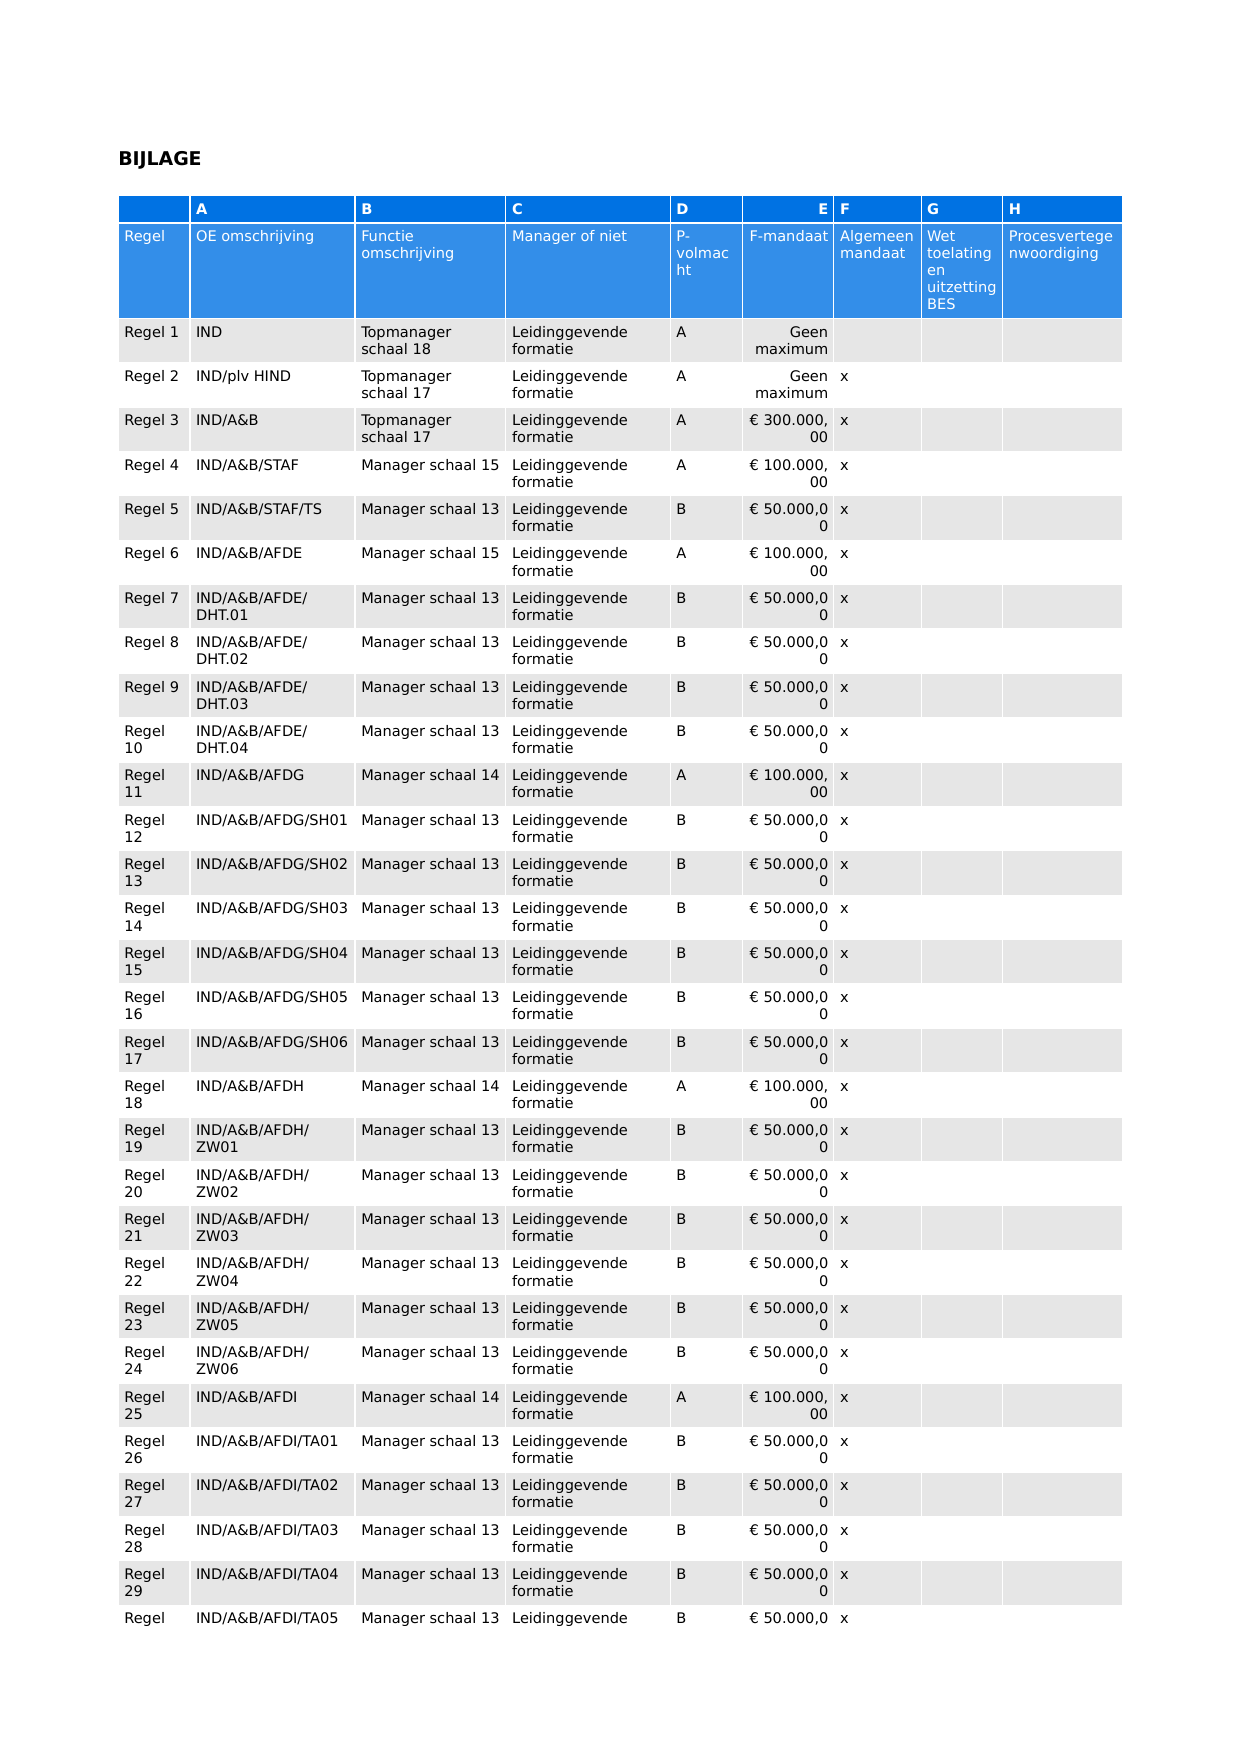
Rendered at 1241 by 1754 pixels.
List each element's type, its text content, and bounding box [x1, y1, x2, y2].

table_cell Manager schaal 13 [356, 1340, 505, 1383]
table_cell [922, 1606, 1002, 1632]
table_cell Regel 11 [119, 763, 189, 806]
table_cell B [671, 985, 742, 1028]
table_header A [191, 196, 354, 222]
table_cell B [671, 674, 742, 717]
table_cell Regel 2 [119, 363, 189, 407]
table_cell B [671, 496, 742, 540]
table_cell Manager schaal 13 [356, 1561, 505, 1605]
table_cell Manager schaal 13 [356, 1029, 505, 1072]
table_cell x [834, 1073, 921, 1117]
table_cell [922, 408, 1002, 451]
table_cell € 50.000,00 [743, 1517, 833, 1560]
table_cell [922, 1473, 1002, 1516]
table_cell [1003, 807, 1122, 850]
table_cell IND/A&B/AFDE/DHT.04 [191, 718, 354, 762]
table_cell Regel 7 [119, 585, 189, 628]
table_cell Procesvertegenwoordiging [1003, 224, 1122, 318]
table_cell [922, 1251, 1002, 1294]
table_cell Leidinggevende formatie [506, 1118, 670, 1161]
table_cell [922, 851, 1002, 895]
table_cell Manager schaal 13 [356, 851, 505, 895]
table_cell € 50.000,00 [743, 851, 833, 895]
table_cell € 100.000,00 [743, 1073, 833, 1117]
table_cell Manager schaal 13 [356, 1428, 505, 1472]
table_cell € 50.000,00 [743, 1295, 833, 1338]
table_cell Manager schaal 13 [356, 940, 505, 983]
table_cell [1003, 452, 1122, 495]
table_cell IND/A&B/AFDG/SH06 [191, 1029, 354, 1072]
table_cell A [671, 319, 742, 362]
table_cell Regel [119, 1606, 189, 1632]
table_cell B [671, 1162, 742, 1205]
table_cell Regel 14 [119, 896, 189, 939]
table_cell Leidinggevende formatie [506, 1029, 670, 1072]
table_cell IND/A&B/AFDH/ZW04 [191, 1251, 354, 1294]
table_cell B [671, 1251, 742, 1294]
table_cell [922, 319, 1002, 362]
table_cell A [671, 363, 742, 407]
table_cell € 50.000,00 [743, 496, 833, 540]
table_cell [1003, 1162, 1122, 1205]
table_cell IND/A&B/AFDH/ZW03 [191, 1206, 354, 1250]
table_cell [922, 630, 1002, 673]
table_cell x [834, 851, 921, 895]
table_cell [922, 718, 1002, 762]
table_cell Manager schaal 13 [356, 1162, 505, 1205]
table_cell Regel 22 [119, 1251, 189, 1294]
table_cell B [671, 896, 742, 939]
table_cell [922, 985, 1002, 1028]
table_cell [1003, 1206, 1122, 1250]
table_cell Regel 9 [119, 674, 189, 717]
table_cell [1003, 408, 1122, 451]
table_cell [1003, 718, 1122, 762]
table_cell Leidinggevende formatie [506, 408, 670, 451]
table_cell IND/A&B/AFDG/SH05 [191, 985, 354, 1028]
table_cell x [834, 1473, 921, 1516]
table_header G [922, 196, 1002, 222]
table_cell [922, 1073, 1002, 1117]
table_cell B [671, 1473, 742, 1516]
table_cell IND/A&B/AFDE [191, 541, 354, 584]
table_cell IND/A&B/STAF [191, 452, 354, 495]
table_cell [922, 363, 1002, 407]
table_cell Manager schaal 14 [356, 1384, 505, 1427]
table_cell € 100.000,00 [743, 763, 833, 806]
table_cell [1003, 1251, 1122, 1294]
table_header F [834, 196, 921, 222]
table_cell [922, 1206, 1002, 1250]
table_cell A [671, 408, 742, 451]
table_cell € 100.000,00 [743, 541, 833, 584]
table_cell Leidinggevende formatie [506, 896, 670, 939]
table_cell [1003, 985, 1122, 1028]
table_cell A [671, 763, 742, 806]
table_cell Leidinggevende formatie [506, 363, 670, 407]
table_cell [922, 1118, 1002, 1161]
table_cell x [834, 1162, 921, 1205]
table_header E [743, 196, 833, 222]
table_cell IND/A&B/STAF/TS [191, 496, 354, 540]
table_cell [922, 674, 1002, 717]
table_cell Regel 25 [119, 1384, 189, 1427]
table_cell Leidinggevende formatie [506, 1162, 670, 1205]
table_cell Manager of niet [506, 224, 670, 318]
table_cell Leidinggevende formatie [506, 1295, 670, 1338]
table_cell € 50.000,00 [743, 1029, 833, 1072]
table_cell IND/A&B/AFDE/DHT.02 [191, 630, 354, 673]
table_cell Regel 12 [119, 807, 189, 850]
table_cell x [834, 1606, 921, 1632]
table_cell € 50.000,00 [743, 940, 833, 983]
table_cell Leidinggevende formatie [506, 807, 670, 850]
table_cell [1003, 851, 1122, 895]
table_cell x [834, 1340, 921, 1383]
table_cell € 50.000,00 [743, 1206, 833, 1250]
table_cell Regel 8 [119, 630, 189, 673]
table_cell Leidinggevende formatie [506, 1473, 670, 1516]
table_cell x [834, 1384, 921, 1427]
table_cell Manager schaal 14 [356, 1073, 505, 1117]
table_cell [922, 1561, 1002, 1605]
table_cell [1003, 541, 1122, 584]
table_cell [922, 807, 1002, 850]
table_header C [506, 196, 670, 222]
table_cell x [834, 1517, 921, 1560]
table_cell [922, 1029, 1002, 1072]
table_cell [1003, 1428, 1122, 1472]
table_cell [922, 1384, 1002, 1427]
subtitle BIJLAGE [118, 148, 1122, 170]
table_cell [922, 763, 1002, 806]
table_cell x [834, 896, 921, 939]
table_cell Manager schaal 15 [356, 452, 505, 495]
table_cell Regel 18 [119, 1073, 189, 1117]
table_cell [922, 1428, 1002, 1472]
table_cell P-volmacht [671, 224, 742, 318]
table_cell [922, 940, 1002, 983]
table_cell B [671, 851, 742, 895]
table_cell Regel 1 [119, 319, 189, 362]
table_cell x [834, 940, 921, 983]
table_cell € 50.000,00 [743, 585, 833, 628]
table_cell B [671, 1340, 742, 1383]
table_cell Regel 5 [119, 496, 189, 540]
table_cell [1003, 763, 1122, 806]
table_cell [922, 1295, 1002, 1338]
table_cell IND/A&B/AFDI [191, 1384, 354, 1427]
table_cell x [834, 1251, 921, 1294]
table_cell € 50.000,00 [743, 985, 833, 1028]
table_cell B [671, 1561, 742, 1605]
table_cell Leidinggevende formatie [506, 1340, 670, 1383]
table_cell Leidinggevende formatie [506, 1561, 670, 1605]
table_cell [922, 452, 1002, 495]
table_cell Manager schaal 13 [356, 630, 505, 673]
table_cell IND/A&B/AFDH/ZW01 [191, 1118, 354, 1161]
table_cell x [834, 1295, 921, 1338]
table_cell Regel 4 [119, 452, 189, 495]
table_cell € 50.000,00 [743, 1162, 833, 1205]
table_cell Wet toelating en uitzetting BES [922, 224, 1002, 318]
table_cell € 50.000,0 [743, 1606, 833, 1632]
table_cell Leidinggevende formatie [506, 452, 670, 495]
table_cell IND/A&B/AFDG/SH03 [191, 896, 354, 939]
table_cell IND/A&B/AFDE/DHT.03 [191, 674, 354, 717]
table_cell [1003, 674, 1122, 717]
table_cell Regel 16 [119, 985, 189, 1028]
table_cell IND/A&B/AFDG/SH01 [191, 807, 354, 850]
table_cell x [834, 541, 921, 584]
table_cell x [834, 674, 921, 717]
table_cell Manager schaal 13 [356, 1473, 505, 1516]
table_cell IND/A&B/AFDI/TA03 [191, 1517, 354, 1560]
table_cell x [834, 1428, 921, 1472]
table_cell Leidinggevende formatie [506, 763, 670, 806]
table_cell € 50.000,00 [743, 1473, 833, 1516]
table_cell B [671, 1606, 742, 1632]
table_cell IND/A&B/AFDE/DHT.01 [191, 585, 354, 628]
table_cell x [834, 630, 921, 673]
table_cell x [834, 363, 921, 407]
table_cell x [834, 452, 921, 495]
table_cell B [671, 807, 742, 850]
table_cell Regel [119, 224, 189, 318]
table_cell [1003, 363, 1122, 407]
table_cell Leidinggevende formatie [506, 1206, 670, 1250]
table_cell A [671, 1384, 742, 1427]
table_cell IND/plv HIND [191, 363, 354, 407]
table_cell B [671, 940, 742, 983]
table_cell Manager schaal 13 [356, 1606, 505, 1632]
table_cell Functie omschrijving [356, 224, 505, 318]
table_cell Leidinggevende formatie [506, 1428, 670, 1472]
table_cell Leidinggevende formatie [506, 496, 670, 540]
table_cell Topmanager schaal 17 [356, 363, 505, 407]
table_cell Regel 10 [119, 718, 189, 762]
table_cell € 50.000,00 [743, 1251, 833, 1294]
table_cell B [671, 718, 742, 762]
table_cell IND/A&B/AFDI/TA04 [191, 1561, 354, 1605]
table_cell Regel 26 [119, 1428, 189, 1472]
table_cell Manager schaal 13 [356, 585, 505, 628]
table_cell Regel 21 [119, 1206, 189, 1250]
table_cell A [671, 452, 742, 495]
table_cell Manager schaal 13 [356, 1118, 505, 1161]
table_cell [1003, 1073, 1122, 1117]
table_cell IND/A&B/AFDH/ZW05 [191, 1295, 354, 1338]
table_cell Regel 28 [119, 1517, 189, 1560]
table_cell IND/A&B/AFDG/SH04 [191, 940, 354, 983]
table_cell Regel 17 [119, 1029, 189, 1072]
table_cell € 50.000,00 [743, 807, 833, 850]
table_cell € 100.000,00 [743, 452, 833, 495]
table_cell Leidinggevende formatie [506, 319, 670, 362]
table_cell x [834, 496, 921, 540]
table_cell B [671, 1118, 742, 1161]
table_cell € 50.000,00 [743, 1428, 833, 1472]
table_cell A [671, 1073, 742, 1117]
table_cell x [834, 985, 921, 1028]
table_cell x [834, 763, 921, 806]
table_cell [1003, 940, 1122, 983]
table_cell [1003, 896, 1122, 939]
table_cell Manager schaal 13 [356, 1251, 505, 1294]
table_cell [1003, 496, 1122, 540]
table_cell B [671, 1295, 742, 1338]
table_cell [1003, 1606, 1122, 1632]
table_cell Manager schaal 14 [356, 763, 505, 806]
table_cell [922, 1517, 1002, 1560]
table_cell Manager schaal 13 [356, 896, 505, 939]
table_cell Topmanager schaal 17 [356, 408, 505, 451]
table_cell Leidinggevende formatie [506, 674, 670, 717]
table_cell IND/A&B/AFDG/SH02 [191, 851, 354, 895]
table_header H [1003, 196, 1122, 222]
table_cell Manager schaal 13 [356, 1206, 505, 1250]
table_cell Manager schaal 13 [356, 1517, 505, 1560]
table_cell [1003, 1295, 1122, 1338]
table_cell IND/A&B/AFDH/ZW02 [191, 1162, 354, 1205]
table_cell € 50.000,00 [743, 1340, 833, 1383]
table_cell Regel 24 [119, 1340, 189, 1383]
table_cell x [834, 408, 921, 451]
table_cell Regel 20 [119, 1162, 189, 1205]
table_cell x [834, 807, 921, 850]
table_cell Manager schaal 15 [356, 541, 505, 584]
table_cell [922, 896, 1002, 939]
table_cell [1003, 1561, 1122, 1605]
table_cell IND/A&B/AFDI/TA05 [191, 1606, 354, 1632]
table_cell Leidinggevende [506, 1606, 670, 1632]
table_cell x [834, 1561, 921, 1605]
table_cell € 50.000,00 [743, 630, 833, 673]
table_cell x [834, 1029, 921, 1072]
table_cell Geen maximum [743, 363, 833, 407]
table_cell [1003, 1029, 1122, 1072]
table_cell Manager schaal 13 [356, 718, 505, 762]
table_cell Regel 13 [119, 851, 189, 895]
table_cell B [671, 1029, 742, 1072]
table_cell € 50.000,00 [743, 1561, 833, 1605]
table_cell [922, 585, 1002, 628]
table_cell Geen maximum [743, 319, 833, 362]
table_cell OE omschrijving [191, 224, 354, 318]
table_cell Leidinggevende formatie [506, 630, 670, 673]
table_cell Leidinggevende formatie [506, 1073, 670, 1117]
table_cell [1003, 319, 1122, 362]
table_cell B [671, 630, 742, 673]
table_cell Regel 6 [119, 541, 189, 584]
table_cell x [834, 718, 921, 762]
table_cell Leidinggevende formatie [506, 985, 670, 1028]
table_cell IND/A&B/AFDI/TA01 [191, 1428, 354, 1472]
table_cell A [671, 541, 742, 584]
table_cell B [671, 1517, 742, 1560]
table_cell Regel 15 [119, 940, 189, 983]
table_cell IND/A&B/AFDG [191, 763, 354, 806]
table_cell € 50.000,00 [743, 896, 833, 939]
table_cell Regel 29 [119, 1561, 189, 1605]
table_header D [671, 196, 742, 222]
table_cell IND/A&B/AFDI/TA02 [191, 1473, 354, 1516]
table_header [119, 196, 189, 222]
table_cell [1003, 585, 1122, 628]
table_cell F-mandaat [743, 224, 833, 318]
table_cell [1003, 630, 1122, 673]
table_cell Manager schaal 13 [356, 496, 505, 540]
table_cell B [671, 1428, 742, 1472]
table_cell IND [191, 319, 354, 362]
table_cell x [834, 1206, 921, 1250]
table_cell € 50.000,00 [743, 674, 833, 717]
table_cell [1003, 1340, 1122, 1383]
table_cell Leidinggevende formatie [506, 1251, 670, 1294]
table_cell [1003, 1473, 1122, 1516]
table_cell [1003, 1517, 1122, 1560]
table_cell Manager schaal 13 [356, 674, 505, 717]
table_header B [356, 196, 505, 222]
table_cell € 50.000,00 [743, 718, 833, 762]
table_cell Regel 19 [119, 1118, 189, 1161]
table_cell € 50.000,00 [743, 1118, 833, 1161]
table_cell [922, 1162, 1002, 1205]
table_cell Leidinggevende formatie [506, 940, 670, 983]
table_cell x [834, 585, 921, 628]
table_cell € 300.000,00 [743, 408, 833, 451]
table_cell € 100.000,00 [743, 1384, 833, 1427]
table_cell Topmanager schaal 18 [356, 319, 505, 362]
table_cell B [671, 1206, 742, 1250]
table_cell [922, 496, 1002, 540]
table_cell [1003, 1384, 1122, 1427]
table_cell [834, 319, 921, 362]
table_cell Leidinggevende formatie [506, 541, 670, 584]
table_cell Regel 27 [119, 1473, 189, 1516]
table_cell Leidinggevende formatie [506, 1384, 670, 1427]
table_cell Algemeen mandaat [834, 224, 921, 318]
table_cell IND/A&B/AFDH/ZW06 [191, 1340, 354, 1383]
table_cell [922, 1340, 1002, 1383]
table_cell Manager schaal 13 [356, 985, 505, 1028]
table_cell IND/A&B [191, 408, 354, 451]
table_cell [1003, 1118, 1122, 1161]
table_cell Regel 23 [119, 1295, 189, 1338]
table_cell Leidinggevende formatie [506, 585, 670, 628]
table_cell Manager schaal 13 [356, 1295, 505, 1338]
table_cell Leidinggevende formatie [506, 718, 670, 762]
table_cell B [671, 585, 742, 628]
table_cell Leidinggevende formatie [506, 1517, 670, 1560]
table_cell Leidinggevende formatie [506, 851, 670, 895]
table_cell [922, 541, 1002, 584]
table_cell Regel 3 [119, 408, 189, 451]
table_cell Manager schaal 13 [356, 807, 505, 850]
table_cell IND/A&B/AFDH [191, 1073, 354, 1117]
table_cell x [834, 1118, 921, 1161]
